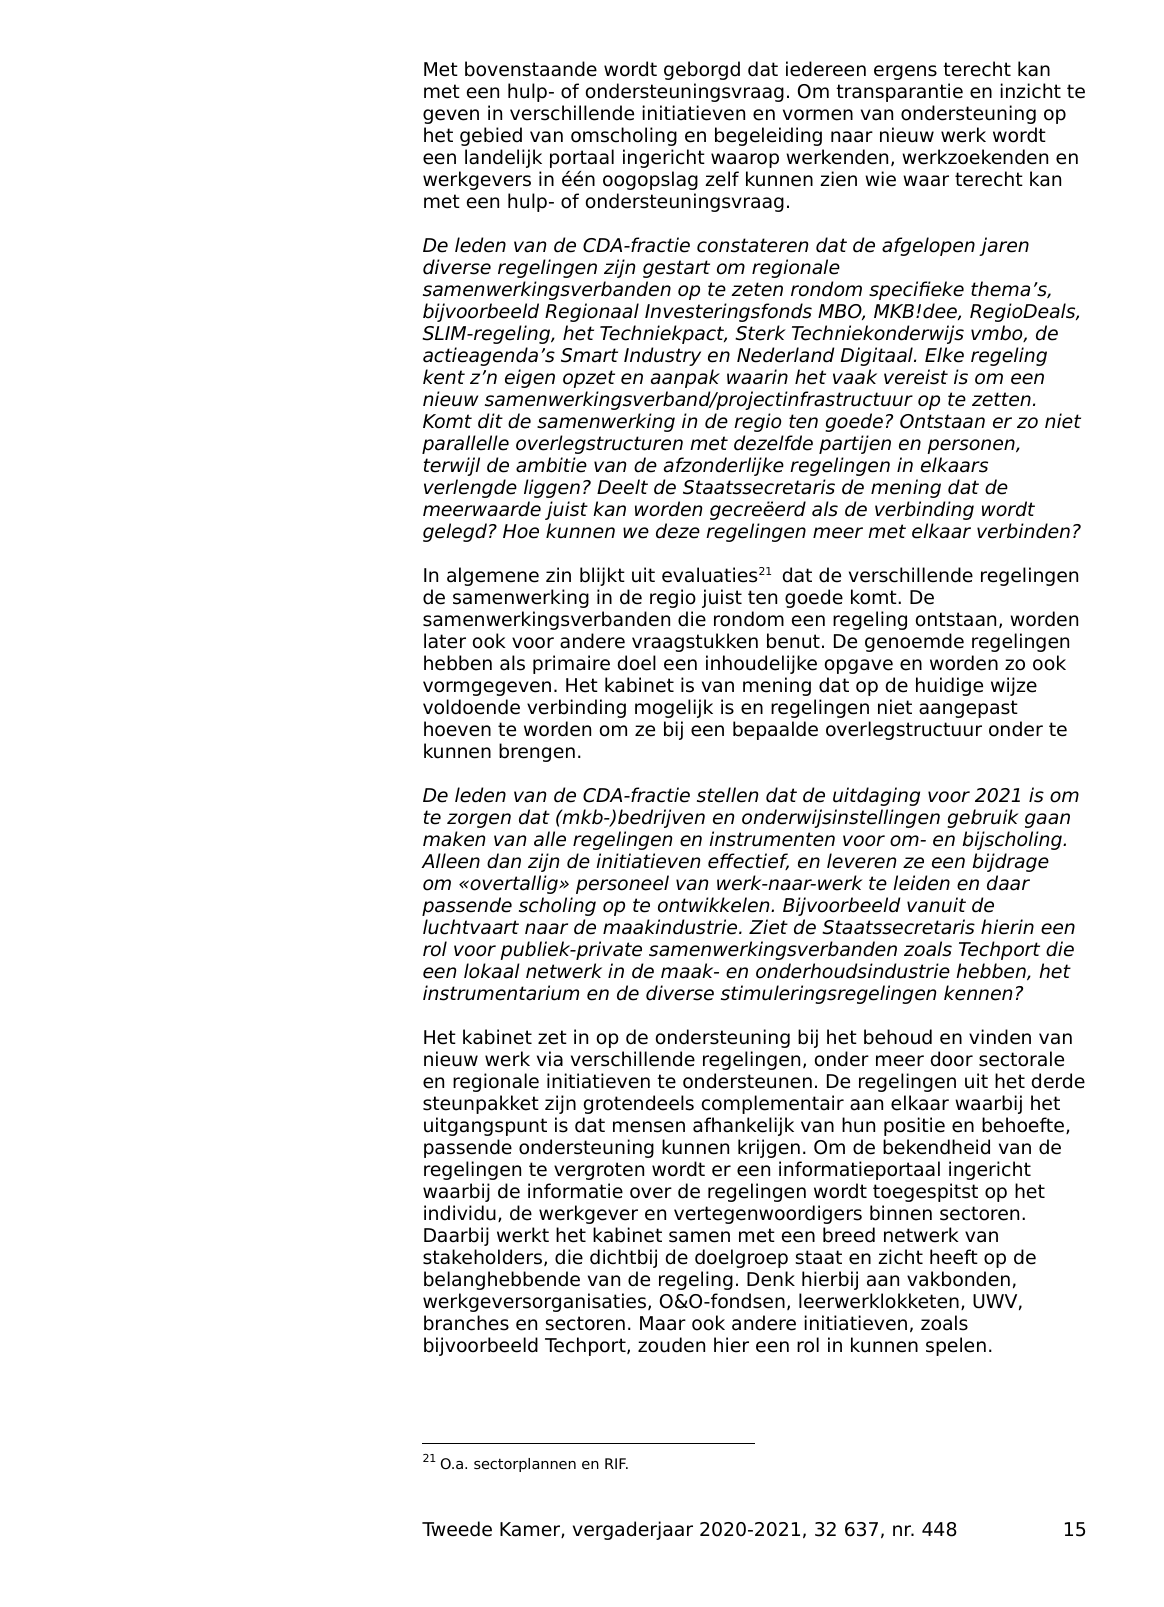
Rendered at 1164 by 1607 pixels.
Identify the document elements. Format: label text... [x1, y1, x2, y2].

text O.a. sectorplannen en RIF. [422, 1452, 1087, 1474]
text Het kabinet zet in op de ondersteuning bij het behoud en vinden van nieuw werk via verschillende regelingen, onder meer door sectorale en regionale initiatieven te ondersteunen. De regelingen uit het derde steunpakket zijn grotendeels complementair aan elkaar waarbij het uitgangspunt is dat mensen afhankelijk van hun positie en behoefte, passende ondersteuning kunnen krijgen. Om de bekendheid van de regelingen te vergroten wordt er een informatieportaal ingericht waarbij de informatie over de regelingen wordt toegespitst op het individu, de werkgever en vertegenwoordigers binnen sectoren. Daarbij werkt het kabinet samen met een breed netwerk van stakeholders, die dichtbij de doelgroep staat en zicht heeft op de belanghebbende van de regeling. Denk hierbij aan vakbonden, werkgeversorganisaties, O&O-fondsen, leerwerklokketen, UWV, branches en sectoren. Maar ook andere initiatieven, zoals bijvoorbeeld Techport, zouden hier een rol in kunnen spelen. [422, 1027, 1087, 1357]
text De leden van de CDA-fractie constateren dat de afgelopen jaren diverse regelingen zijn gestart om regionale samenwerkingsverbanden op te zeten rondom specifieke thema’s, bijvoorbeeld Regionaal Investeringsfonds MBO, MKB!dee, RegioDeals, SLIM-regeling, het Techniekpact, Sterk Techniekonderwijs vmbo, de actieagenda’s Smart Industry en Nederland Digitaal. Elke regeling kent z’n eigen opzet en aanpak waarin het vaak vereist is om een nieuw samenwerkingsverband/projectinfrastructuur op te zetten. Komt dit de samenwerking in de regio ten goede? Ontstaan er zo niet parallelle overlegstructuren met dezelfde partijen en personen, terwijl de ambitie van de afzonderlijke regelingen in elkaars verlengde liggen? Deelt de Staatssecretaris de mening dat de meerwaarde juist kan worden gecreëerd als de verbinding wordt gelegd? Hoe kunnen we deze regelingen meer met elkaar verbinden? [422, 235, 1087, 543]
text In algemene zin blijkt uit evaluaties dat de verschillende regelingen de samenwerking in de regio juist ten goede komt. De samenwerkingsverbanden die rondom een regeling ontstaan, worden later ook voor andere vraagstukken benut. De genoemde regelingen hebben als primaire doel een inhoudelijke opgave en worden zo ook vormgegeven. Het kabinet is van mening dat op de huidige wijze voldoende verbinding mogelijk is en regelingen niet aangepast hoeven te worden om ze bij een bepaalde overlegstructuur onder te kunnen brengen. [422, 565, 1087, 763]
text Met bovenstaande wordt geborgd dat iedereen ergens terecht kan met een hulp- of ondersteuningsvraag. Om transparantie en inzicht te geven in verschillende initiatieven en vormen van ondersteuning op het gebied van omscholing en begeleiding naar nieuw werk wordt een landelijk portaal ingericht waarop werkenden, werkzoekenden en werkgevers in één oogopslag zelf kunnen zien wie waar terecht kan met een hulp- of ondersteuningsvraag. [422, 59, 1087, 213]
text De leden van de CDA-fractie stellen dat de uitdaging voor 2021 is om te zorgen dat (mkb-)bedrijven en onderwijsinstellingen gebruik gaan maken van alle regelingen en instrumenten voor om- en bijscholing. Alleen dan zijn de initiatieven effectief, en leveren ze een bijdrage om «overtallig» personeel van werk-naar-werk te leiden en daar passende scholing op te ontwikkelen. Bijvoorbeeld vanuit de luchtvaart naar de maakindustrie. Ziet de Staatssecretaris hierin een rol voor publiek-private samenwerkingsverbanden zoals Techport die een lokaal netwerk in de maak- en onderhoudsindustrie hebben, het instrumentarium en de diverse stimuleringsregelingen kennen? [422, 785, 1087, 1005]
